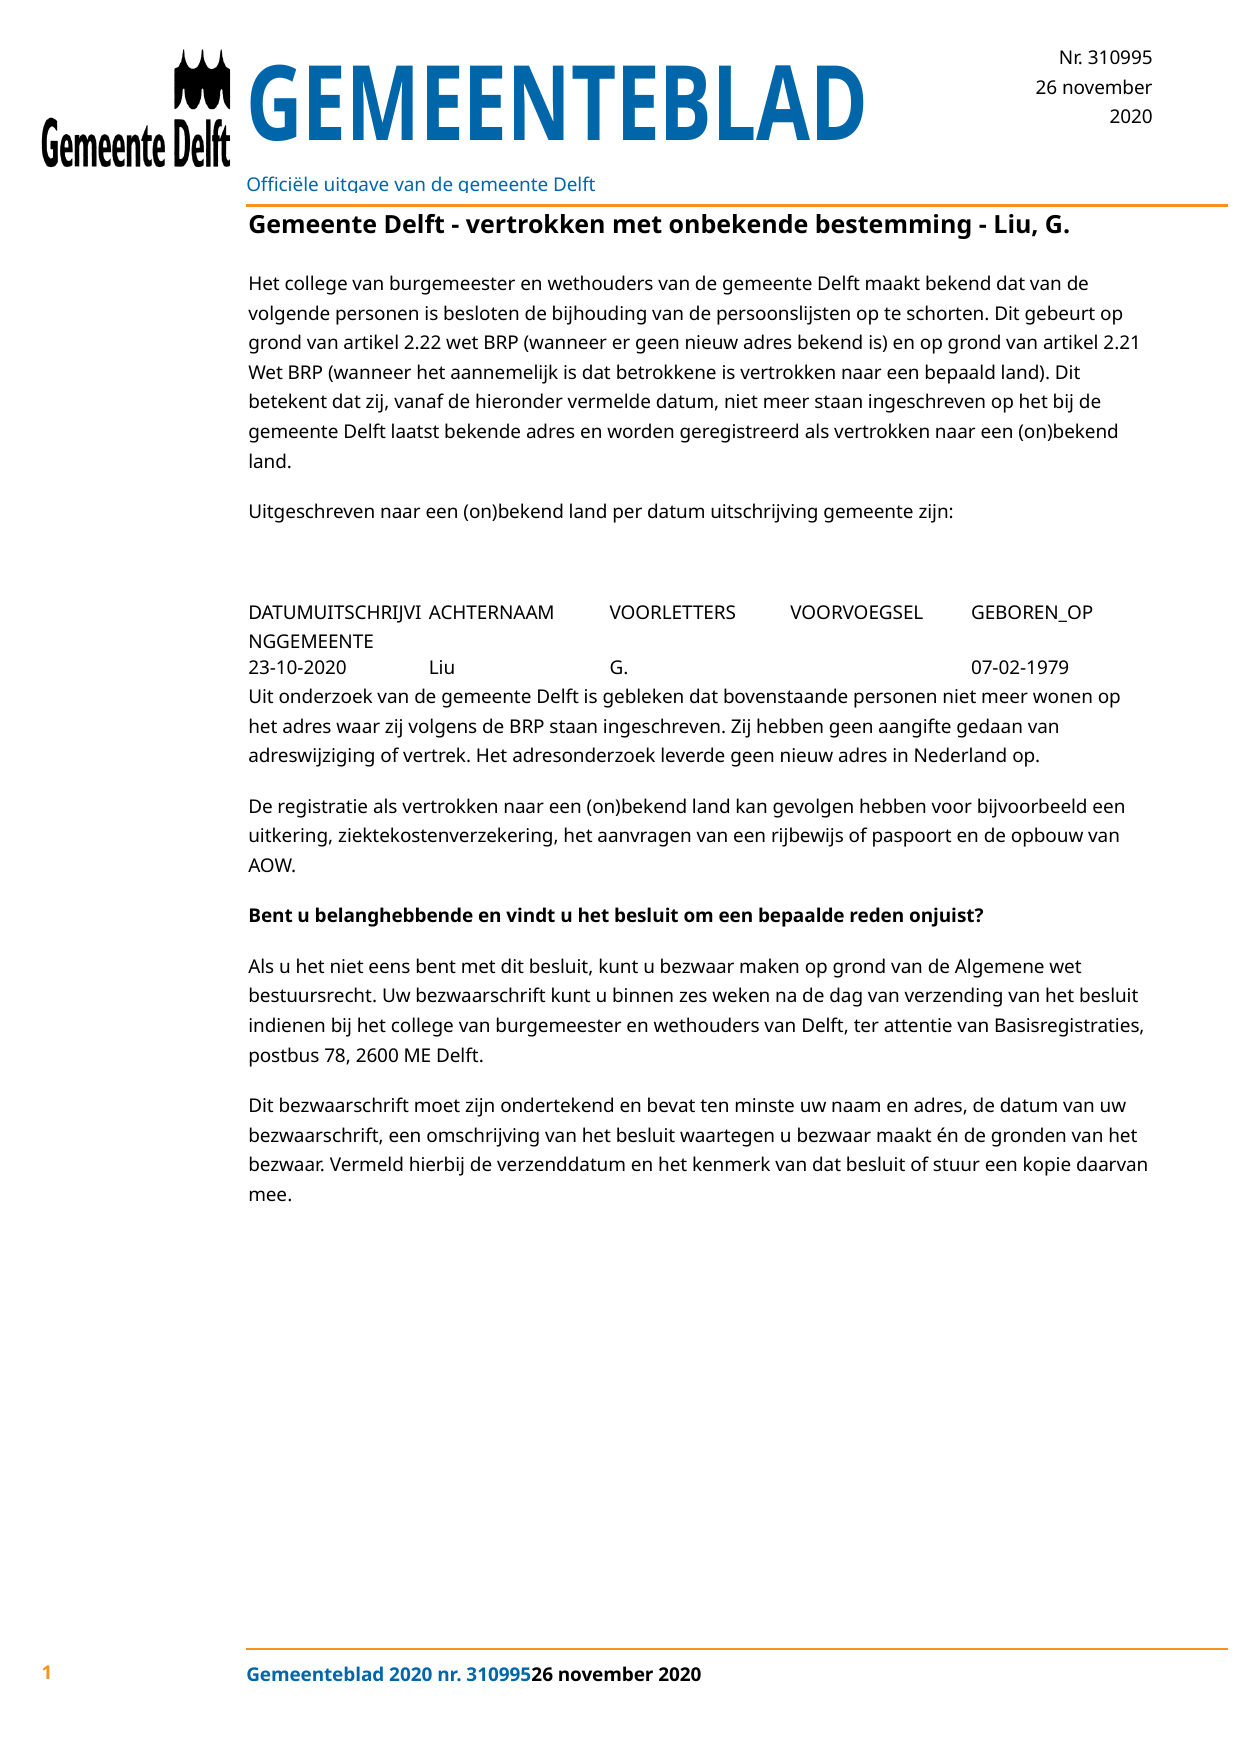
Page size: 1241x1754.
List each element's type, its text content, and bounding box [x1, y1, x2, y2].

table_cell G. [609, 655, 790, 680]
text Uit onderzoek van de gemeente Delft is gebleken dat bovenstaande personen niet meer wonen op het adres waar zij volgens de BRP staan ingeschreven. Zij hebben geen aangifte gedaan van adreswijziging of vertrek. Het adresonderzoek leverde geen nieuw adres in Nederland op. [248, 683, 1152, 768]
text De registratie als vertrokken naar een (on)bekend land kan gevolgen hebben voor bijvoorbeeld een uitkering, ziektekostenverzekering, het aanvragen van een rijbewijs of paspoort en de opbouw van AOW. [248, 793, 1152, 878]
text Dit bezwaarschrift moet zijn ondertekend en bevat ten minste uw naam en adres, de datum van uw bezwaarschrift, een omschrijving van het besluit waartegen u bezwaar maakt én de gronden van het bezwaar. Vermeld hierbij de verzenddatum en het kenmerk van dat besluit of stuur een kopie daarvan mee. [248, 1092, 1152, 1207]
table_header ACHTERNAAM [429, 599, 609, 654]
text Het college van burgemeester en wethouders van de gemeente Delft maakt bekend dat van de volgende personen is besloten de bijhouding van de persoonslijsten op te schorten. Dit gebeurt op grond van artikel 2.22 wet BRP (wanneer er geen nieuw adres bekend is) en op grond van artikel 2.21 Wet BRP (wanneer het aannemelijk is dat betrokkene is vertrokken naar een bepaald land). Dit betekent dat zij, vanaf de hieronder vermelde datum, niet meer staan ingeschreven op het bij de gemeente Delft laatst bekende adres en worden geregistreerd als vertrokken naar een (on)bekend land. [248, 270, 1152, 473]
table_cell Liu [429, 655, 609, 680]
table_header DATUMUITSCHRIJVINGGEMEENTE [248, 599, 429, 654]
table_cell [790, 655, 971, 680]
table_cell 23-10-2020 [248, 655, 429, 680]
table_header VOORVOEGSEL [790, 599, 971, 654]
text Bent u belanghebbende en vindt u het besluit om een bepaalde reden onjuist? [248, 903, 1152, 928]
table_header VOORLETTERS [609, 599, 790, 654]
picture [41, 47, 231, 172]
table_cell 07-02-1979 [971, 655, 1152, 680]
table_header GEBOREN_OP [971, 599, 1152, 654]
text Gemeente Delft - vertrokken met onbekende bestemming - Liu, G. [248, 207, 1152, 241]
text Als u het niet eens bent met dit besluit, kunt u bezwaar maken op grond van de Algemene wet bestuursrecht. Uw bezwaarschrift kunt u binnen zes weken na de dag van verzending van het besluit indienen bij het college van burgemeester en wethouders van Delft, ter attentie van Basisregistraties, postbus 78, 2600 ME Delft. [248, 953, 1152, 1067]
text Uitgeschreven naar een (on)bekend land per datum uitschrijving gemeente zijn: [248, 498, 1152, 524]
